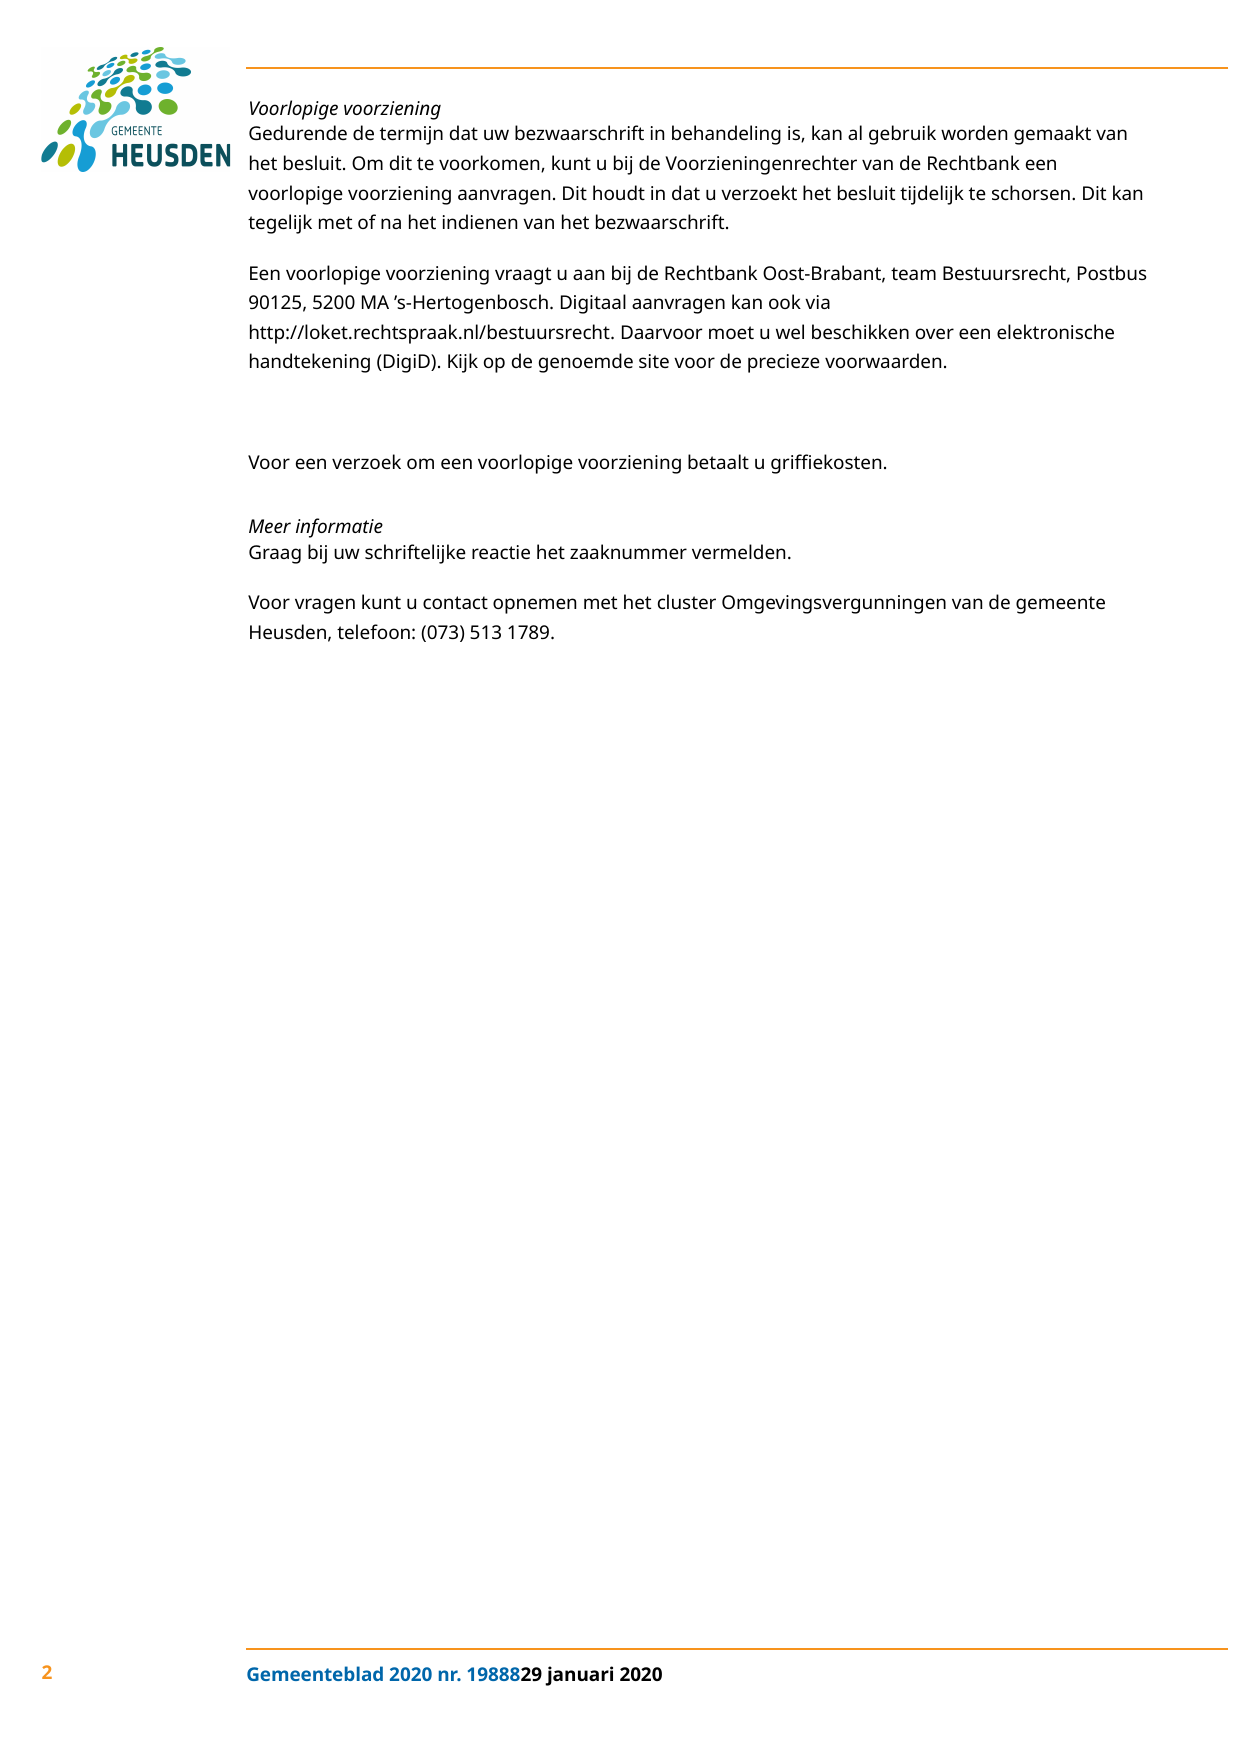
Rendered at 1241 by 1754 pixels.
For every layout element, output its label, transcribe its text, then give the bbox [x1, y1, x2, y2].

text Graag bij uw schriftelijke reactie het zaaknummer vermelden. [248, 539, 1152, 565]
text Voor vragen kunt u contact opnemen met het cluster Omgevingsvergunningen van de gemeente Heusden, telefoon: (073) 513 1789. [248, 589, 1152, 645]
text Gedurende de termijn dat uw bezwaarschrift in behandeling is, kan al gebruik worden gemaakt van het besluit. Om dit te voorkomen, kunt u bij de Voorzieningenrechter van de Rechtbank een voorlopige voorziening aanvragen. Dit houdt in dat u verzoekt het besluit tijdelijk te schorsen. Dit kan tegelijk met of na het indienen van het bezwaarschrift. [248, 121, 1152, 235]
text Voor een verzoek om een voorlopige voorziening betaalt u griffiekosten. [248, 449, 1152, 475]
picture [41, 47, 231, 172]
text Een voorlopige voorziening vraagt u aan bij de Rechtbank Oost-Brabant, team Bestuursrecht, Postbus 90125, 5200 MA ’s-Hertogenbosch. Digitaal aanvragen kan ook via http://loket.rechtspraak.nl/bestuursrecht. Daarvoor moet u wel beschikken over een elektronische handtekening (DigiD). Kijk op de genoemde site voor de precieze voorwaarden. [248, 260, 1152, 374]
text Meer informatie [248, 513, 1152, 539]
text Voorlopige voorziening [248, 95, 1152, 121]
